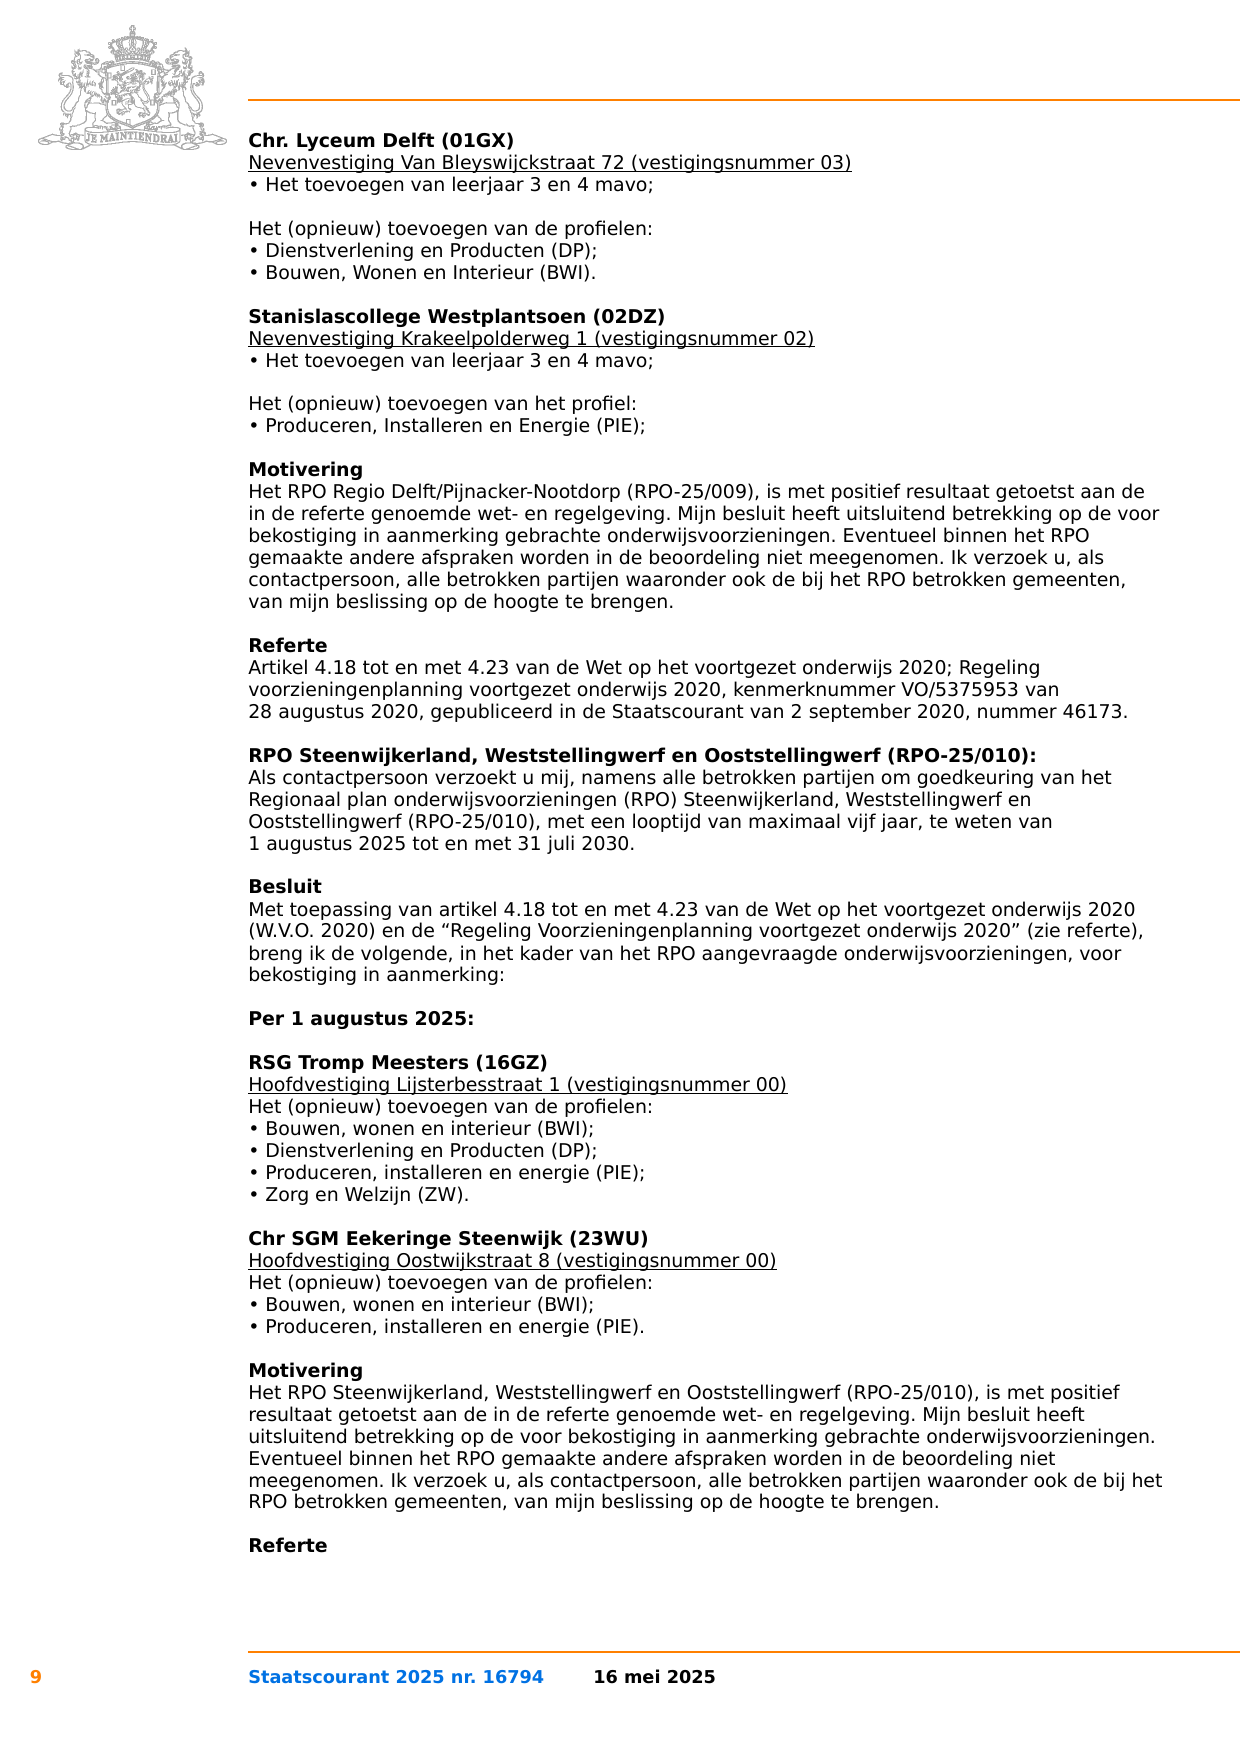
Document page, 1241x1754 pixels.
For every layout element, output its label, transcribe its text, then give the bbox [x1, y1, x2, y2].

text Chr SGM Eekeringe Steenwijk (23WU) [248, 1228, 1163, 1250]
text Referte [248, 1535, 1163, 1557]
text RSG Tromp Meesters (16GZ) [248, 1052, 1163, 1074]
text Als contactpersoon verzoekt u mij, namens alle betrokken partijen om goedkeuring van het Regionaal plan onderwijsvoorzieningen (RPO) Steenwijkerland, Weststellingwerf en Ooststellingwerf (RPO-25/010), met een looptijd van maximaal vijf jaar, te weten van 1 augustus 2025 tot en met 31 juli 2030. [248, 767, 1163, 854]
text • Dienstverlening en Producten (DP); [248, 240, 1163, 262]
text Nevenvestiging Van Bleyswijckstraat 72 (vestigingsnummer 03) [248, 152, 1163, 174]
text • Produceren, Installeren en Energie (PIE); [248, 415, 1163, 437]
text Referte [248, 635, 1163, 657]
text Motivering [248, 1359, 1163, 1382]
text Nevenvestiging Krakeelpolderweg 1 (vestigingsnummer 02) [248, 327, 1163, 349]
picture [38, 25, 227, 150]
text Chr. Lyceum Delft (01GX) [248, 130, 1163, 152]
text • Bouwen, wonen en interieur (BWI); [248, 1294, 1163, 1316]
text • Bouwen, wonen en interieur (BWI); [248, 1118, 1163, 1140]
text • Bouwen, Wonen en Interieur (BWI). [248, 262, 1163, 284]
text • Produceren, installeren en energie (PIE); [248, 1162, 1163, 1184]
text Motivering [248, 459, 1163, 481]
text • Zorg en Welzijn (ZW). [248, 1184, 1163, 1206]
text Per 1 augustus 2025: [248, 1008, 1163, 1030]
text Hoofdvestiging Oostwijkstraat 8 (vestigingsnummer 00) [248, 1250, 1163, 1272]
text Artikel 4.18 tot en met 4.23 van de Wet op het voortgezet onderwijs 2020; Regeling voorzieningenplanning voortgezet onderwijs 2020, kenmerknummer VO/5375953 van 28 augustus 2020, gepubliceerd in de Staatscourant van 2 september 2020, nummer 46173. [248, 657, 1163, 723]
text Met toepassing van artikel 4.18 tot en met 4.23 van de Wet op het voortgezet onderwijs 2020 (W.V.O. 2020) en de “Regeling Voorzieningenplanning voortgezet onderwijs 2020” (zie referte), breng ik de volgende, in het kader van het RPO aangevraagde onderwijsvoorzieningen, voor bekostiging in aanmerking: [248, 898, 1163, 986]
text Het (opnieuw) toevoegen van de profielen: [248, 218, 1163, 240]
text • Produceren, installeren en energie (PIE). [248, 1316, 1163, 1338]
text Het (opnieuw) toevoegen van de profielen: [248, 1272, 1163, 1294]
text • Dienstverlening en Producten (DP); [248, 1140, 1163, 1162]
text Hoofdvestiging Lijsterbesstraat 1 (vestigingsnummer 00) [248, 1074, 1163, 1096]
text Het (opnieuw) toevoegen van het profiel: [248, 393, 1163, 415]
text Besluit [248, 876, 1163, 898]
text Stanislascollege Westplantsoen (02DZ) [248, 306, 1163, 327]
text • Het toevoegen van leerjaar 3 en 4 mavo; [248, 349, 1163, 371]
text • Het toevoegen van leerjaar 3 en 4 mavo; [248, 174, 1163, 196]
text Het RPO Steenwijkerland, Weststellingwerf en Ooststellingwerf (RPO-25/010), is met positief resultaat getoetst aan de in de referte genoemde wet- en regelgeving. Mijn besluit heeft uitsluitend betrekking op de voor bekostiging in aanmerking gebrachte onderwijsvoorzieningen. Eventueel binnen het RPO gemaakte andere afspraken worden in de beoordeling niet meegenomen. Ik verzoek u, als contactpersoon, alle betrokken partijen waaronder ook de bij het RPO betrokken gemeenten, van mijn beslissing op de hoogte te brengen. [248, 1382, 1163, 1513]
text Het (opnieuw) toevoegen van de profielen: [248, 1096, 1163, 1118]
text Het RPO Regio Delft/Pijnacker-Nootdorp (RPO-25/009), is met positief resultaat getoetst aan de in de referte genoemde wet- en regelgeving. Mijn besluit heeft uitsluitend betrekking op de voor bekostiging in aanmerking gebrachte onderwijsvoorzieningen. Eventueel binnen het RPO gemaakte andere afspraken worden in de beoordeling niet meegenomen. Ik verzoek u, als contactpersoon, alle betrokken partijen waaronder ook de bij het RPO betrokken gemeenten, van mijn beslissing op de hoogte te brengen. [248, 481, 1163, 613]
text RPO Steenwijkerland, Weststellingwerf en Ooststellingwerf (RPO-25/010): [248, 745, 1163, 767]
